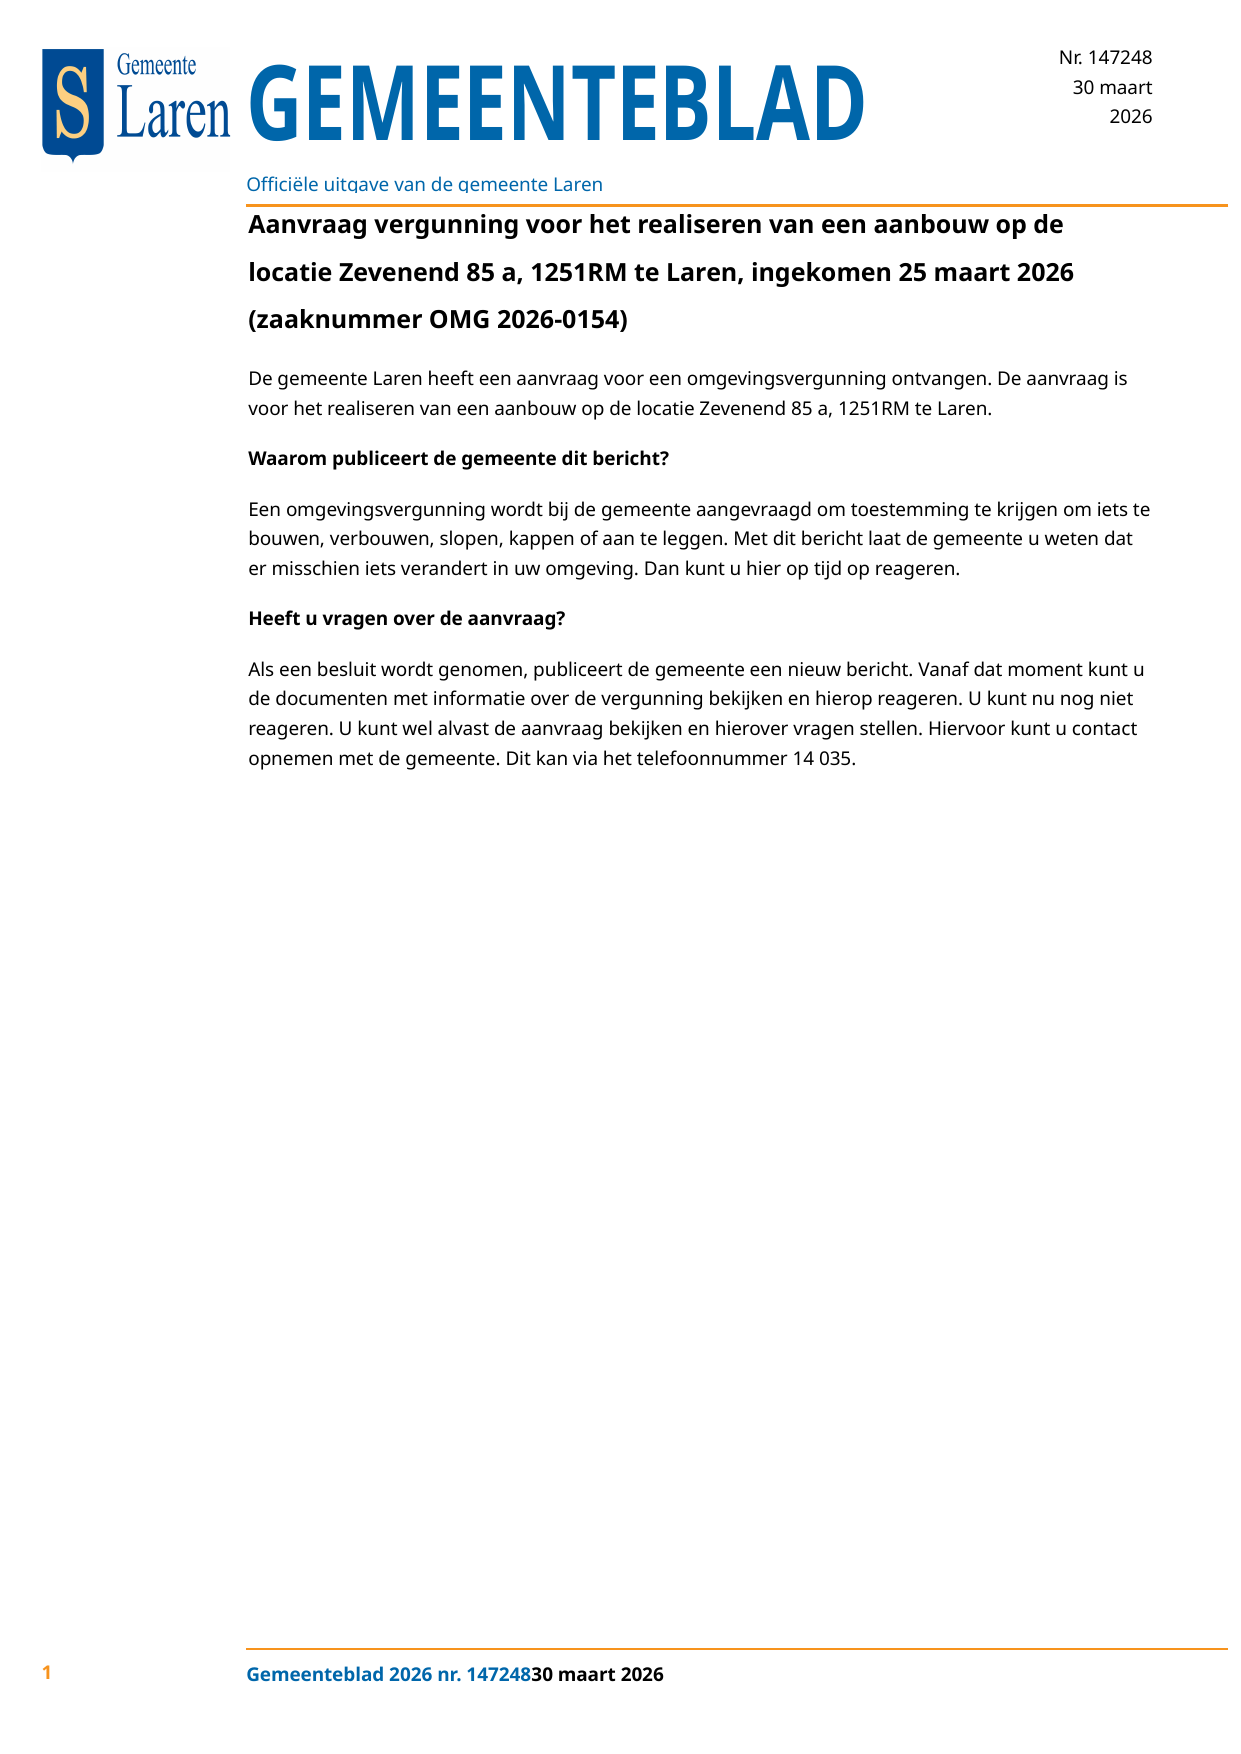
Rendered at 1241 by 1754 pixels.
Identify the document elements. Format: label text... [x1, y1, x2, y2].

text Heeft u vragen over de aanvraag? [248, 606, 1152, 631]
text Een omgevingsvergunning wordt bij de gemeente aangevraagd om toestemming te krijgen om iets te bouwen, verbouwen, slopen, kappen of aan te leggen. Met dit bericht laat de gemeente u weten dat er misschien iets verandert in uw omgeving. Dan kunt u hier op tijd op reageren. [248, 496, 1152, 581]
text Als een besluit wordt genomen, publiceert de gemeente een nieuw bericht. Vanaf dat moment kunt u de documenten met informatie over de vergunning bekijken en hierop reageren. U kunt nu nog niet reageren. U kunt wel alvast de aanvraag bekijken en hierover vragen stellen. Hiervoor kunt u contact opnemen met de gemeente. Dit kan via het telefoonnummer 14 035. [248, 656, 1152, 770]
picture [41, 47, 231, 172]
text Waarom publiceert de gemeente dit bericht? [248, 446, 1152, 471]
text De gemeente Laren heeft een aanvraag voor een omgevingsvergunning ontvangen. De aanvraag is voor het realiseren van een aanbouw op de locatie Zevenend 85 a, 1251RM te Laren. [248, 366, 1152, 421]
text Aanvraag vergunning voor het realiseren van een aanbouw op de locatie Zevenend 85 a, 1251RM te Laren, ingekomen 25 maart 2026 (zaaknummer OMG 2026-0154) [248, 207, 1152, 336]
